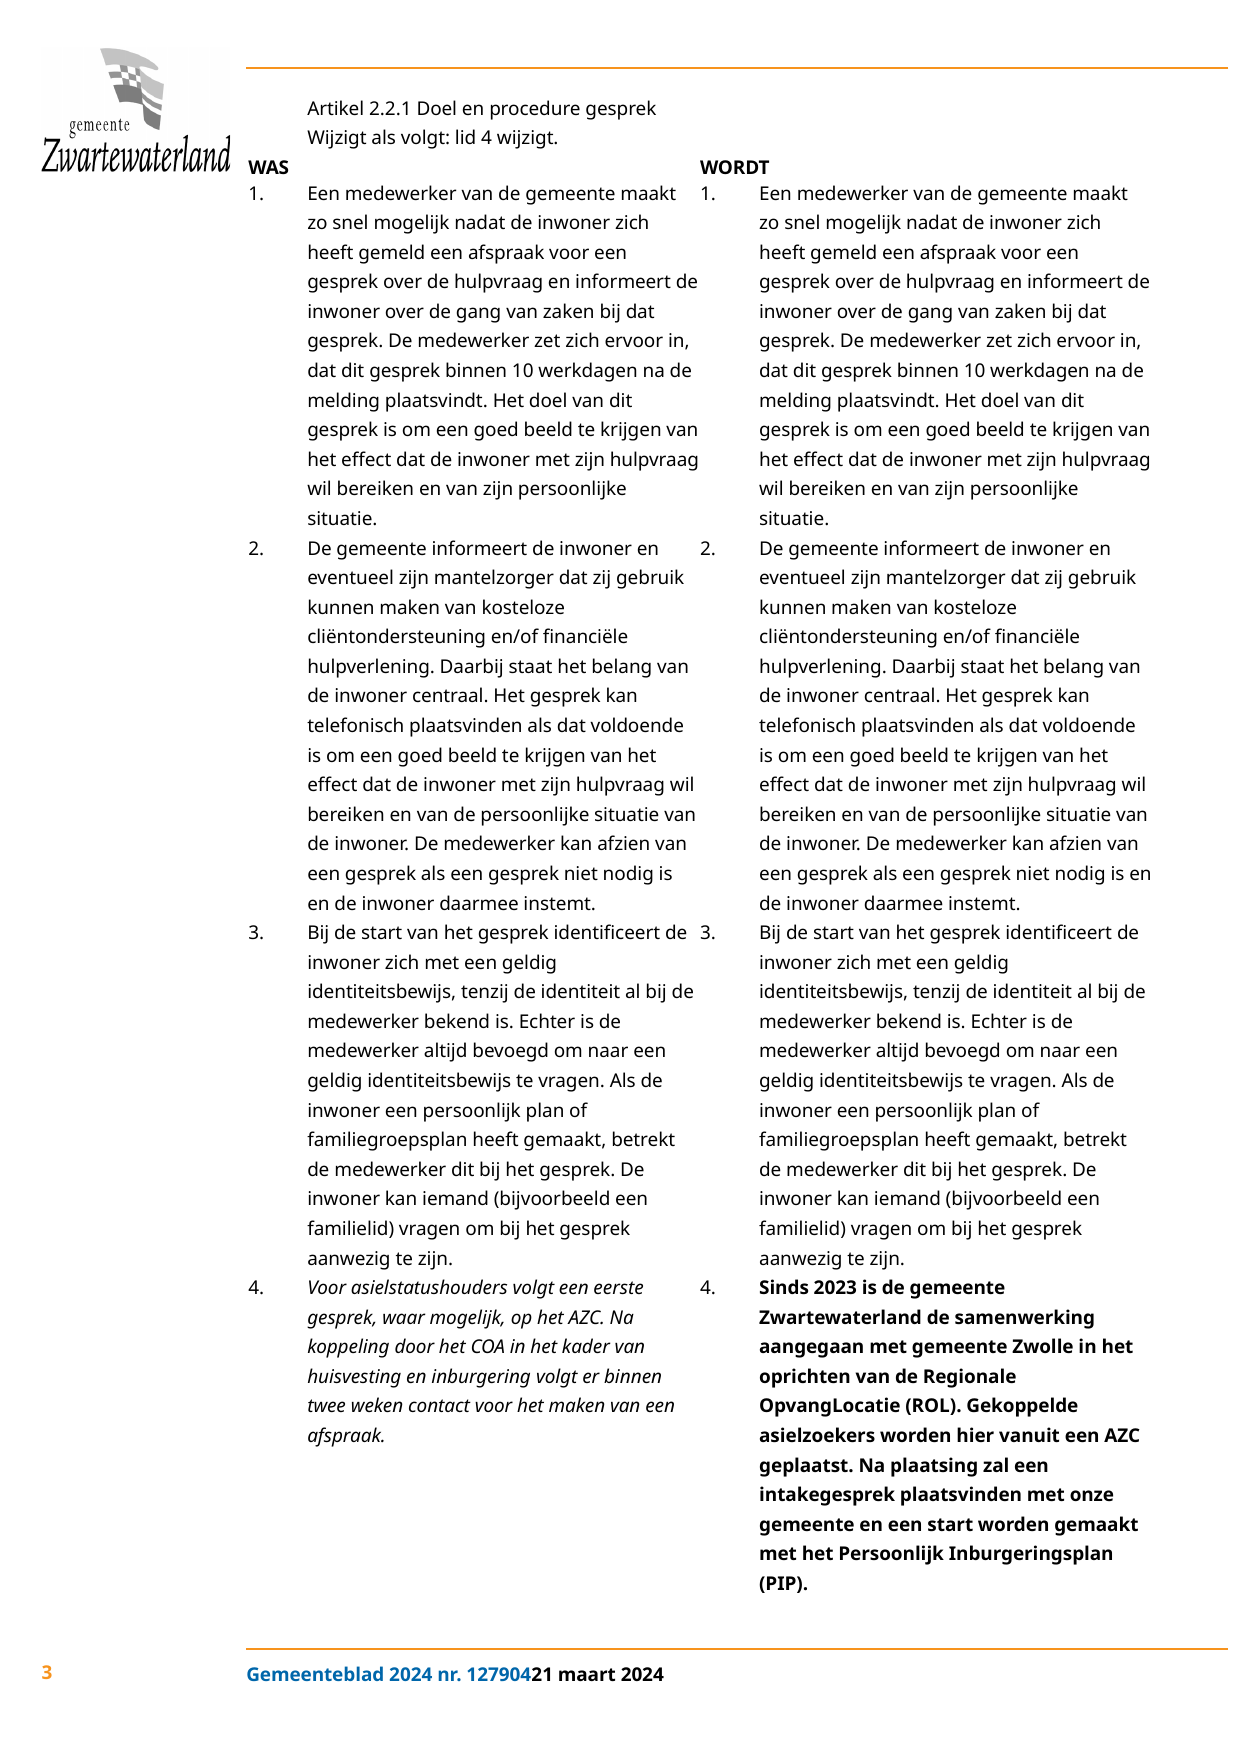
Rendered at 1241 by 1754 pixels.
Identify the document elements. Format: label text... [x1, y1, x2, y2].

table_header WAS [248, 154, 700, 180]
table_header WORDT [700, 154, 1152, 180]
table_cell Een medewerker van de gemeente maakt zo snel mogelijk nadat de inwoner zich heeft gemeld een afspraak voor een gesprek over de hulpvraag en informeert de inwoner over de gang van zaken bij dat gesprek. De medewerker zet zich ervoor in, dat dit gesprek binnen 10 werkdagen na de melding plaatsvindt. Het doel van dit gesprek is om een goed beeld te krijgen van het effect dat de inwoner met zijn hulpvraag wil bereiken en van zijn persoonlijke situatie. De gemeente informeert de inwoner en eventueel zijn mantelzorger dat zij gebruik kunnen maken van kosteloze cliëntondersteuning en/of financiële hulpverlening. Daarbij staat het belang van de inwoner centraal. Het gesprek kan telefonisch plaatsvinden als dat voldoende is om een goed beeld te krijgen van het effect dat de inwoner met zijn hulpvraag wil bereiken en van de persoonlijke situatie van de inwoner. De medewerker kan afzien van een gesprek als een gesprek niet nodig is en de inwoner daarmee instemt. Bij de start van het gesprek identificeert de inwoner zich met een geldig identiteitsbewijs, tenzij de identiteit al bij de medewerker bekend is. Echter is de medewerker altijd bevoegd om naar een geldig identiteitsbewijs te vragen. Als de inwoner een persoonlijk plan of familiegroepsplan heeft gemaakt, betrekt de medewerker dit bij het gesprek. De inwoner kan iemand (bijvoorbeeld een familielid) vragen om bij het gesprek aanwezig te zijn. Sinds 2023 is de gemeente Zwartewaterland de samenwerking aangegaan met gemeente Zwolle in het oprichten van de Regionale OpvangLocatie (ROL). Gekoppelde asielzoekers worden hier vanuit een AZC geplaatst. Na plaatsing zal een intakegesprek plaatsvinden met onze gemeente en een start worden gemaakt met het Persoonlijk Inburgeringsplan (PIP). [700, 180, 1152, 1596]
table_cell Een medewerker van de gemeente maakt zo snel mogelijk nadat de inwoner zich heeft gemeld een afspraak voor een gesprek over de hulpvraag en informeert de inwoner over de gang van zaken bij dat gesprek. De medewerker zet zich ervoor in, dat dit gesprek binnen 10 werkdagen na de melding plaatsvindt. Het doel van dit gesprek is om een goed beeld te krijgen van het effect dat de inwoner met zijn hulpvraag wil bereiken en van zijn persoonlijke situatie. De gemeente informeert de inwoner en eventueel zijn mantelzorger dat zij gebruik kunnen maken van kosteloze cliëntondersteuning en/of financiële hulpverlening. Daarbij staat het belang van de inwoner centraal. Het gesprek kan telefonisch plaatsvinden als dat voldoende is om een goed beeld te krijgen van het effect dat de inwoner met zijn hulpvraag wil bereiken en van de persoonlijke situatie van de inwoner. De medewerker kan afzien van een gesprek als een gesprek niet nodig is en de inwoner daarmee instemt. Bij de start van het gesprek identificeert de inwoner zich met een geldig identiteitsbewijs, tenzij de identiteit al bij de medewerker bekend is. Echter is de medewerker altijd bevoegd om naar een geldig identiteitsbewijs te vragen. Als de inwoner een persoonlijk plan of familiegroepsplan heeft gemaakt, betrekt de medewerker dit bij het gesprek. De inwoner kan iemand (bijvoorbeeld een familielid) vragen om bij het gesprek aanwezig te zijn. Voor asielstatushouders volgt een eerste gesprek, waar mogelijk, op het AZC. Na koppeling door het COA in het kader van huisvesting en inburgering volgt er binnen twee weken contact voor het maken van een afspraak. [248, 180, 700, 1596]
picture [41, 47, 231, 172]
list Wijzigt als volgt: lid 4 wijzigt. [248, 124, 1152, 150]
list Artikel 2.2.1 Doel en procedure gesprek [248, 95, 1152, 121]
